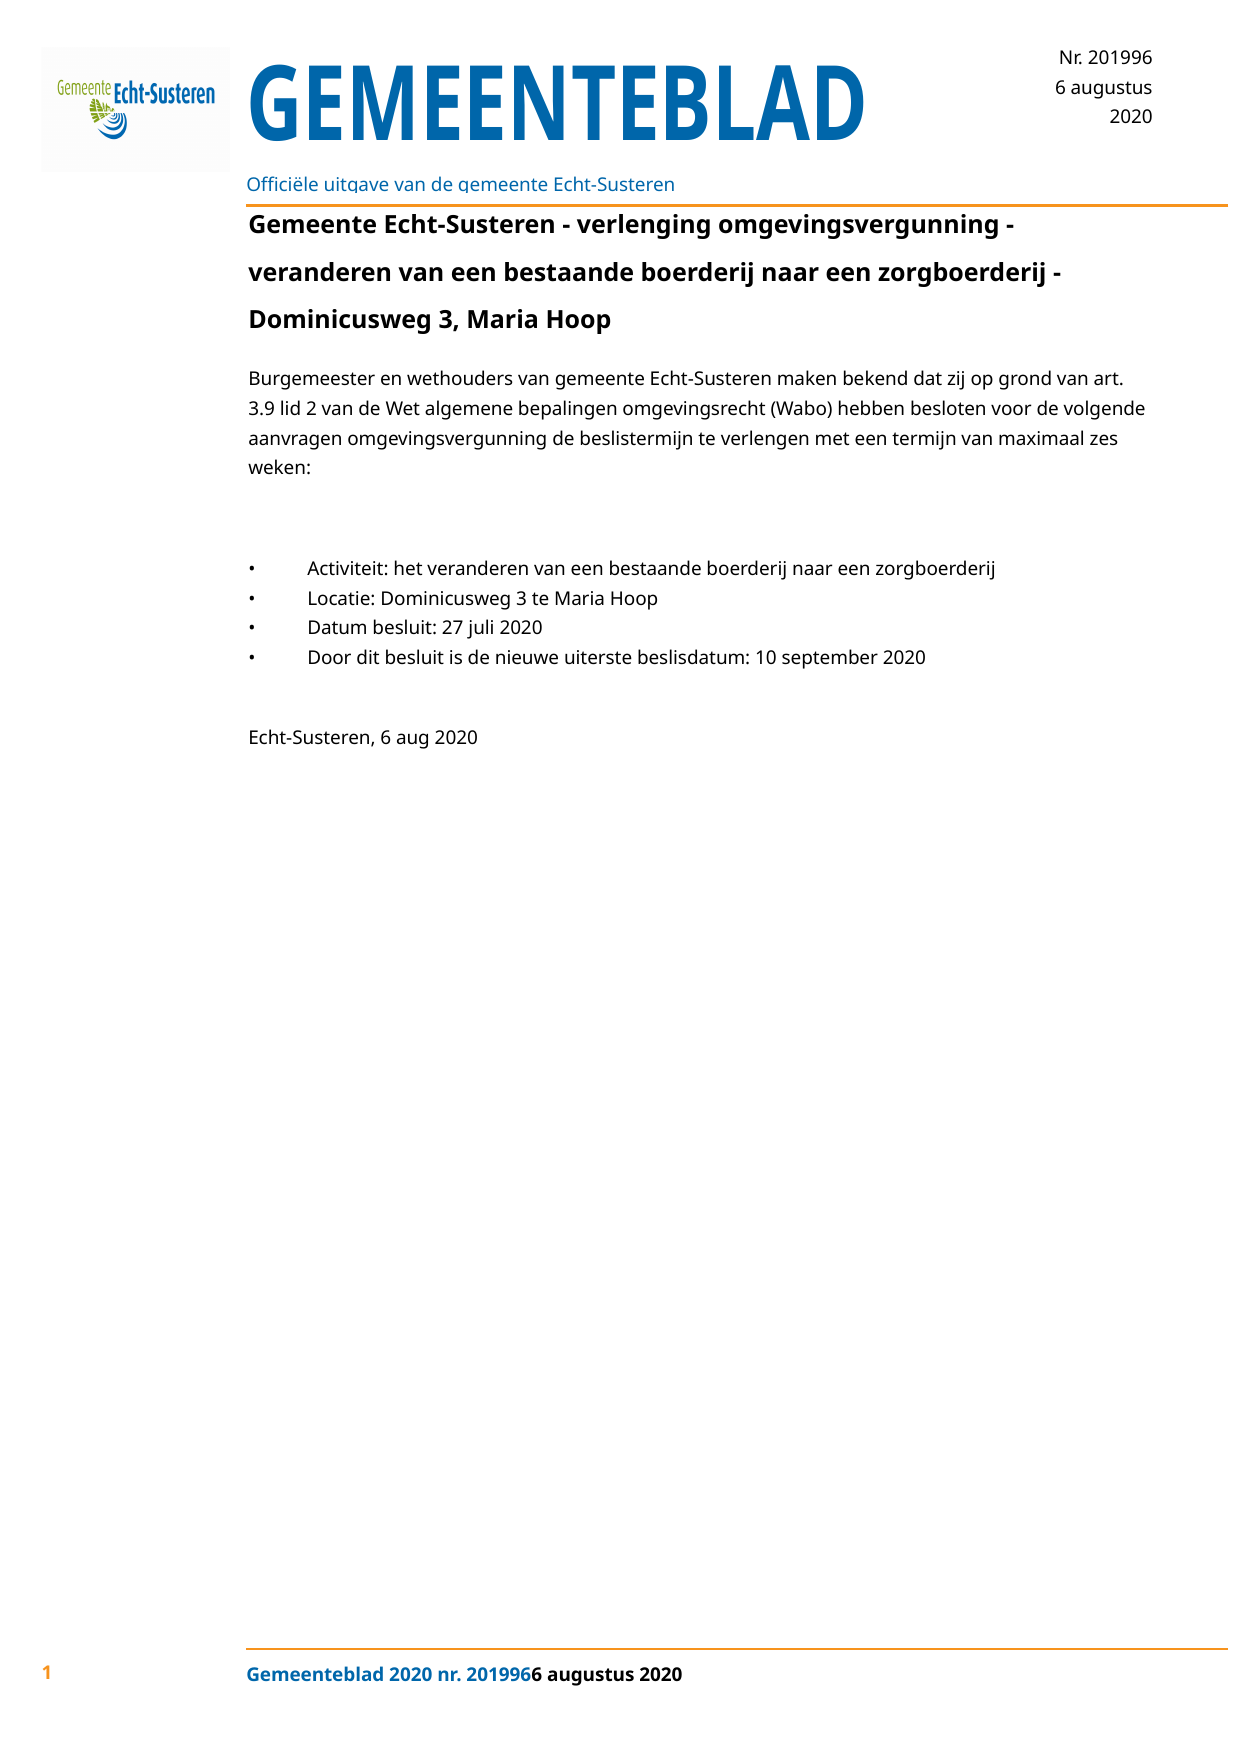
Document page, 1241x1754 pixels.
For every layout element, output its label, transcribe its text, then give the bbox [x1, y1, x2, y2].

list Datum besluit: 27 juli 2020 [248, 614, 1152, 640]
text Echt-Susteren, 6 aug 2020 [248, 724, 1152, 749]
list Locatie: Dominicusweg 3 te Maria Hoop [248, 585, 1152, 610]
list Activiteit: het veranderen van een bestaande boerderij naar een zorgboerderij [248, 555, 1152, 581]
text Burgemeester en wethouders van gemeente Echt-Susteren maken bekend dat zij op grond van art. 3.9 lid 2 van de Wet algemene bepalingen omgevingsrecht (Wabo) hebben besloten voor de volgende aanvragen omgevingsvergunning de beslistermijn te verlengen met een termijn van maximaal zes weken: [248, 366, 1152, 480]
picture [41, 47, 231, 172]
list Door dit besluit is de nieuwe uiterste beslisdatum: 10 september 2020 [248, 644, 1152, 669]
text Gemeente Echt-Susteren - verlenging omgevingsvergunning - veranderen van een bestaande boerderij naar een zorgboerderij - Dominicusweg 3, Maria Hoop [248, 207, 1152, 336]
